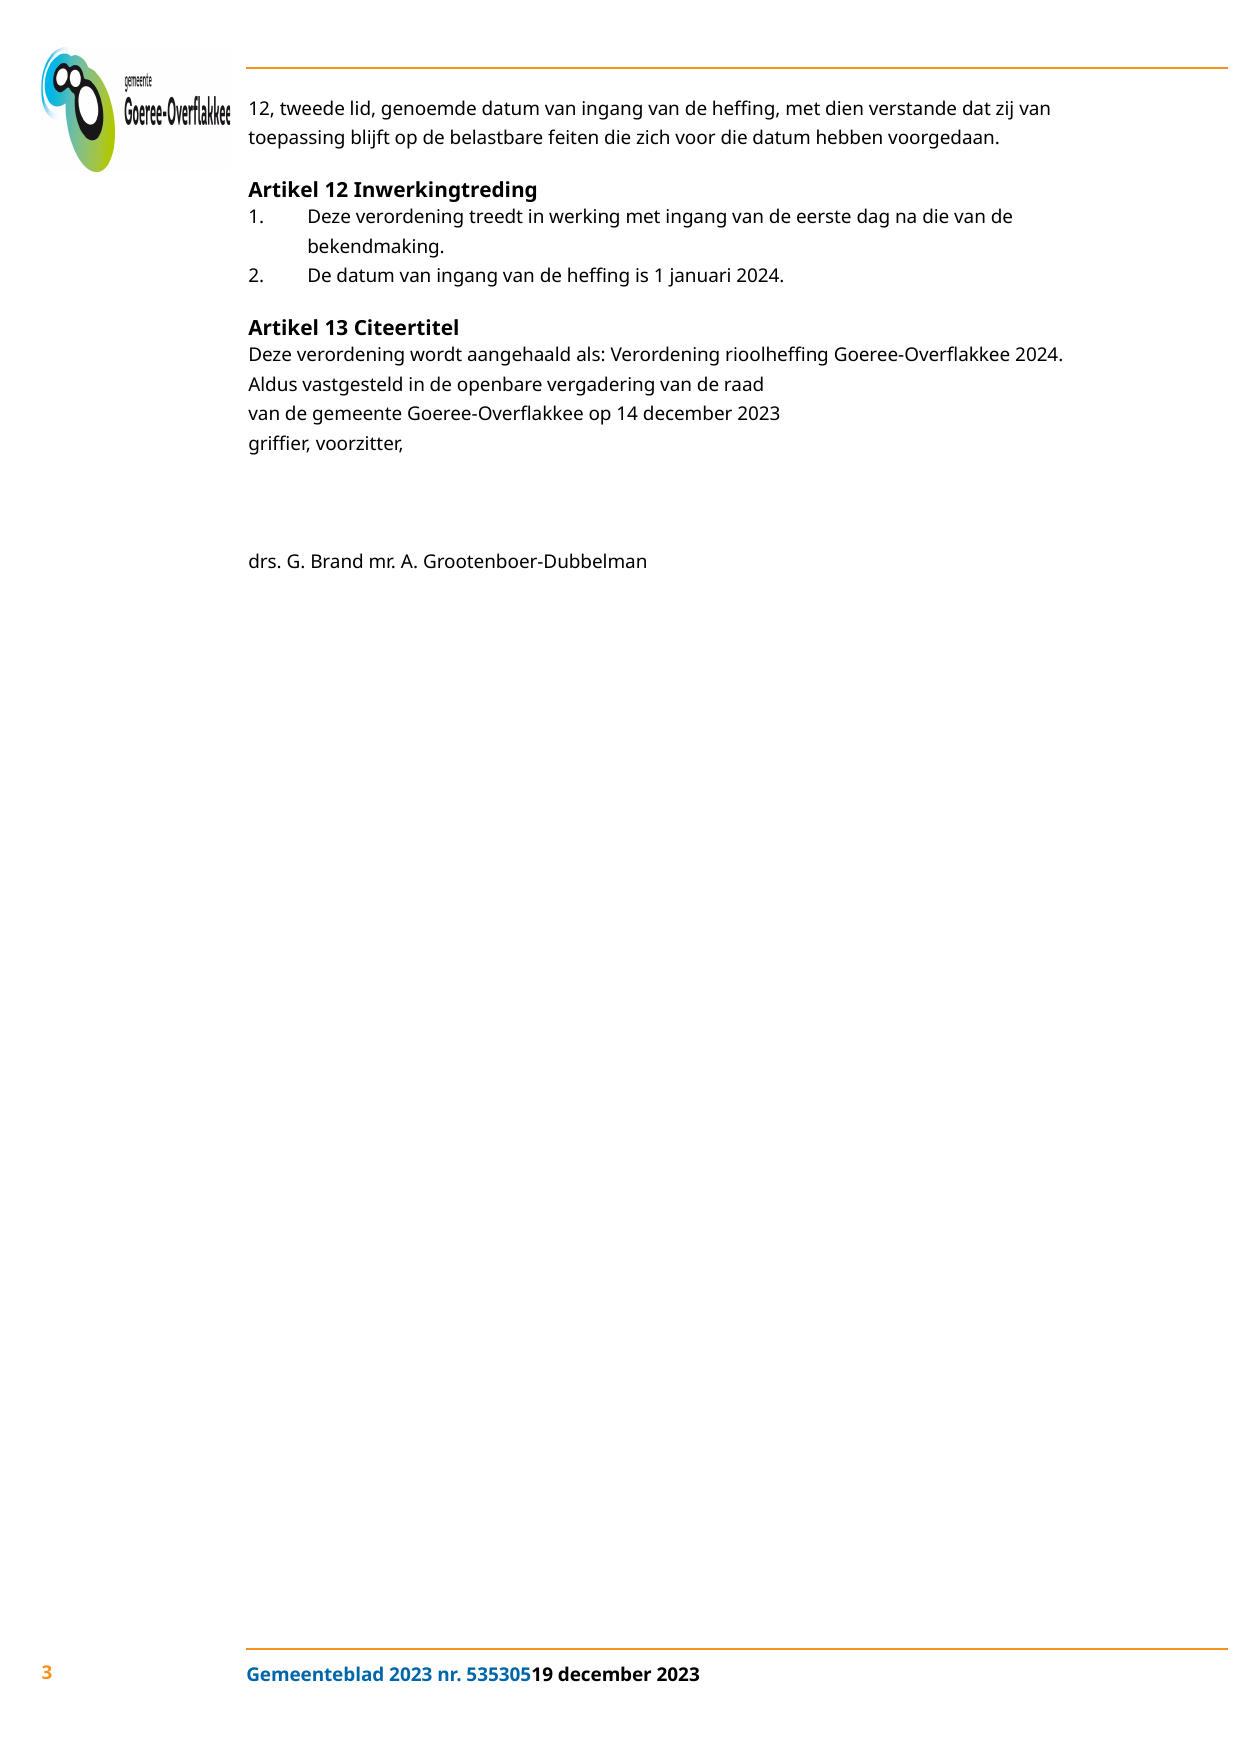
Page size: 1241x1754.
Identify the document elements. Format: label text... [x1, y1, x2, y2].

text Deze verordening wordt aangehaald als: Verordening rioolheffing Goeree-Overflakkee 2024. [248, 341, 1152, 367]
text Aldus vastgesteld in de openbare vergadering van de raad [248, 371, 1152, 397]
text 12, tweede lid, genoemde datum van ingang van de heffing, met dien verstande dat zij van toepassing blijft op de belastbare feiten die zich voor die datum hebben voorgedaan. [248, 95, 1152, 150]
text Artikel 12 Inwerkingtreding [248, 175, 1152, 203]
text van de gemeente Goeree-Overflakkee op 14 december 2023 [248, 400, 1152, 426]
picture [41, 47, 231, 172]
text Artikel 13 Citeertitel [248, 313, 1152, 341]
list Deze verordening treedt in werking met ingang van de eerste dag na die van de bekendmaking. [248, 203, 1152, 258]
text drs. G. Brand mr. A. Grootenboer-Dubbelman [248, 548, 1152, 574]
text griffier, voorzitter, [248, 430, 1152, 456]
list De datum van ingang van de heffing is 1 januari 2024. [248, 262, 1152, 288]
